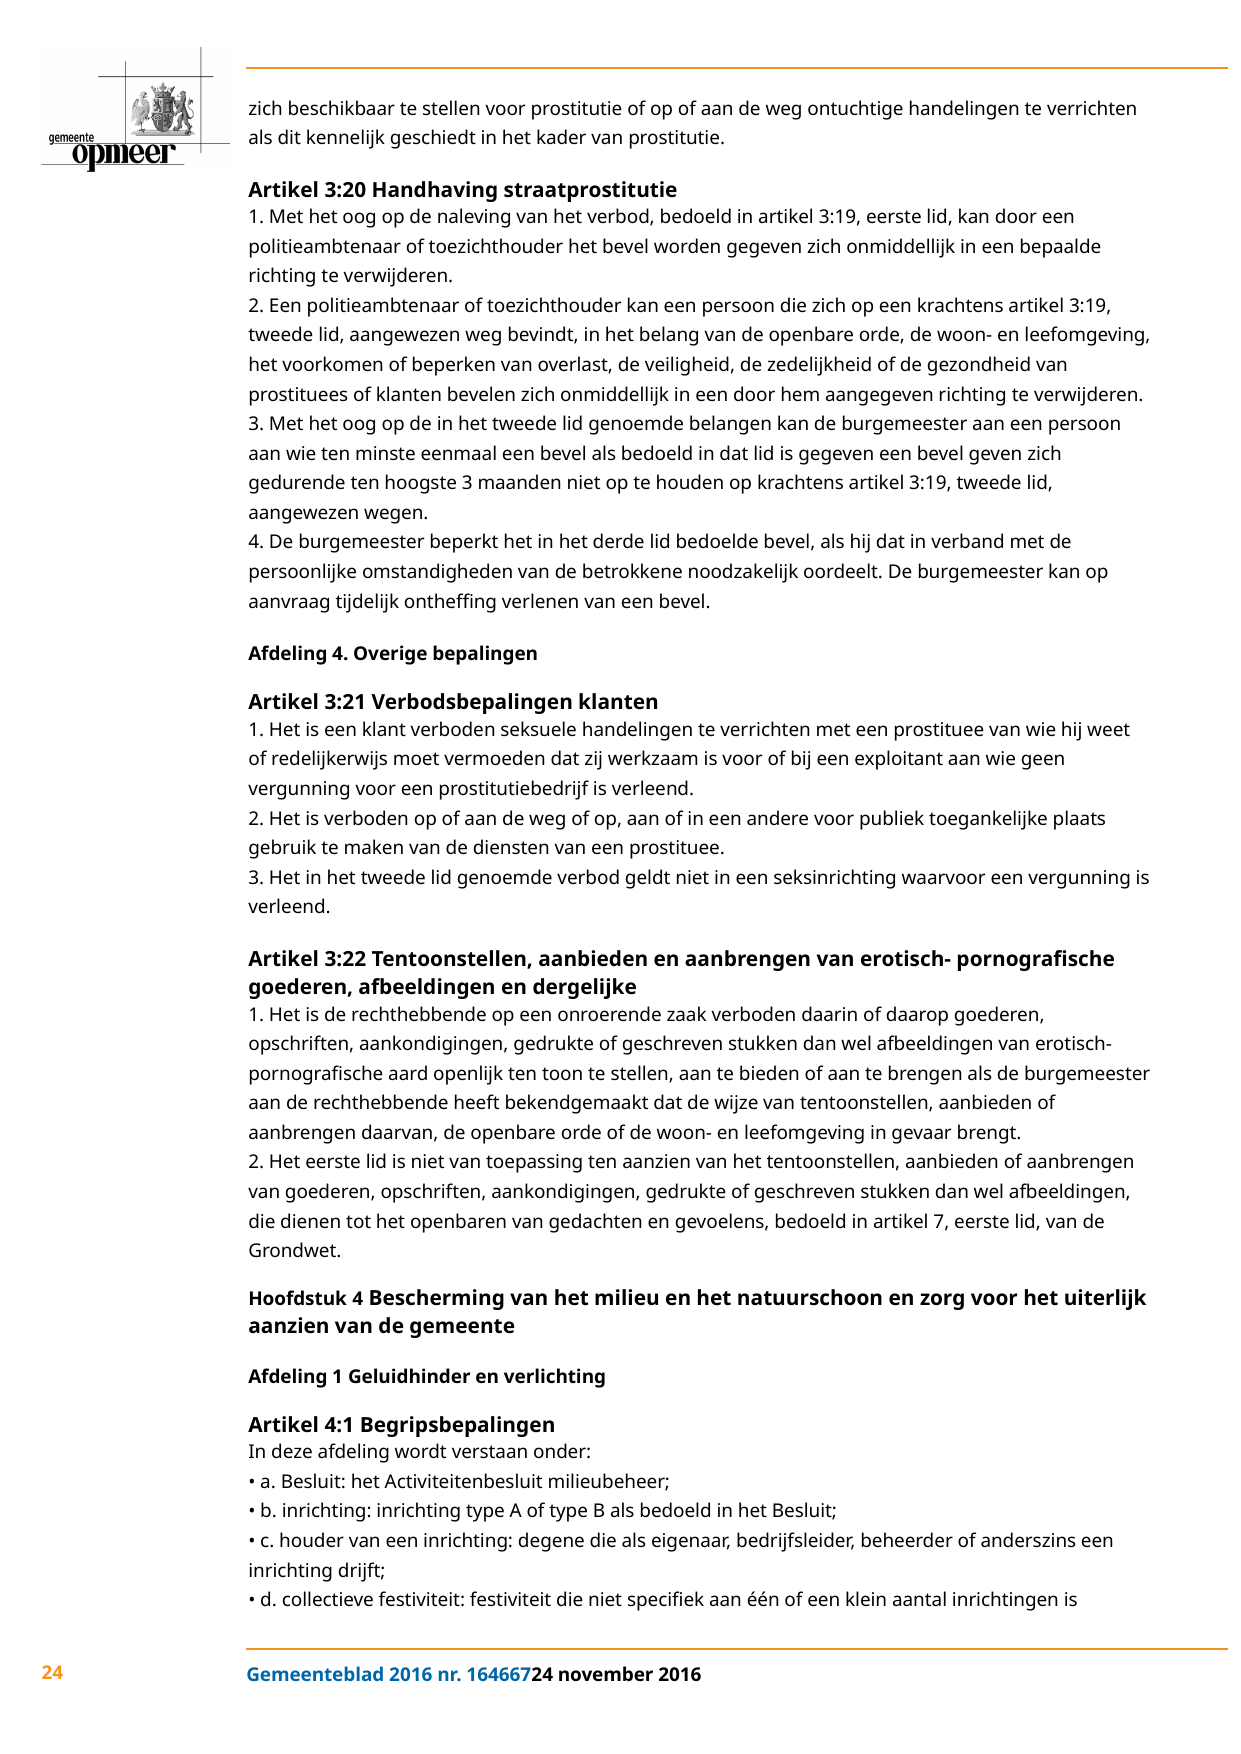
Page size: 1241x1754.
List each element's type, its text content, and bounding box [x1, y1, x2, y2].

text 1. Met het oog op de naleving van het verbod, bedoeld in artikel 3:19, eerste lid, kan door een politieambtenaar of toezichthouder het bevel worden gegeven zich onmiddellijk in een bepaalde richting te verwijderen. [248, 203, 1152, 288]
text Artikel 4:1 Begripsbepalingen [248, 1410, 1152, 1438]
picture [41, 47, 231, 172]
text 2. Het eerste lid is niet van toepassing ten aanzien van het tentoonstellen, aanbieden of aanbrengen van goederen, opschriften, aankondigingen, gedrukte of geschreven stukken dan wel afbeeldingen, die dienen tot het openbaren van gedachten en gevoelens, bedoeld in artikel 7, eerste lid, van de Grondwet. [248, 1149, 1152, 1263]
text 2. Een politieambtenaar of toezichthouder kan een persoon die zich op een krachtens artikel 3:19, tweede lid, aangewezen weg bevindt, in het belang van de openbare orde, de woon- en leefomgeving, het voorkomen of beperken van overlast, de veiligheid, de zedelijkheid of de gezondheid van prostituees of klanten bevelen zich onmiddellijk in een door hem aangegeven richting te verwijderen. [248, 292, 1152, 406]
text • b. inrichting: inrichting type A of type B als bedoeld in het Besluit; [248, 1498, 1152, 1523]
text Artikel 3:21 Verbodsbepalingen klanten [248, 687, 1152, 716]
text 3. Met het oog op de in het tweede lid genoemde belangen kan de burgemeester aan een persoon aan wie ten minste eenmaal een bevel als bedoeld in dat lid is gegeven een bevel geven zich gedurende ten hoogste 3 maanden niet op te houden op krachtens artikel 3:19, tweede lid, aangewezen wegen. [248, 410, 1152, 525]
text 1. Het is een klant verboden seksuele handelingen te verrichten met een prostituee van wie hij weet of redelijkerwijs moet vermoeden dat zij werkzaam is voor of bij een exploitant aan wie geen vergunning voor een prostitutiebedrijf is verleend. [248, 716, 1152, 801]
text zich beschikbaar te stellen voor prostitutie of op of aan de weg ontuchtige handelingen te verrichten als dit kennelijk geschiedt in het kader van prostitutie. [248, 95, 1152, 150]
text • d. collectieve festiviteit: festiviteit die niet specifiek aan één of een klein aantal inrichtingen is [248, 1586, 1152, 1612]
text 1. Het is de rechthebbende op een onroerende zaak verboden daarin of daarop goederen, opschriften, aankondigingen, gedrukte of geschreven stukken dan wel afbeeldingen van erotisch-pornografische aard openlijk ten toon te stellen, aan te bieden of aan te brengen als de burgemeester aan de rechthebbende heeft bekendgemaakt dat de wijze van tentoonstellen, aanbieden of aanbrengen daarvan, de openbare orde of de woon- en leefomgeving in gevaar brengt. [248, 1001, 1152, 1145]
text Afdeling 4. Overige bepalingen [248, 638, 1152, 667]
text • a. Besluit: het Activiteitenbesluit milieubeheer; [248, 1468, 1152, 1494]
text 2. Het is verboden op of aan de weg of op, aan of in een andere voor publiek toegankelijke plaats gebruik te maken van de diensten van een prostituee. [248, 805, 1152, 860]
text Hoofdstuk 4 Bescherming van het milieu en het natuurschoon en zorg voor het uiterlijk aanzien van de gemeente [248, 1283, 1152, 1340]
text Artikel 3:20 Handhaving straatprostitutie [248, 175, 1152, 203]
text 4. De burgemeester beperkt het in het derde lid bedoelde bevel, als hij dat in verband met de persoonlijke omstandigheden van de betrokkene noodzakelijk oordeelt. De burgemeester kan op aanvraag tijdelijk ontheffing verlenen van een bevel. [248, 529, 1152, 613]
text Artikel 3:22 Tentoonstellen, aanbieden en aanbrengen van erotisch- pornografische goederen, afbeeldingen en dergelijke [248, 944, 1152, 1001]
text 3. Het in het tweede lid genoemde verbod geldt niet in een seksinrichting waarvoor een vergunning is verleend. [248, 864, 1152, 919]
text In deze afdeling wordt verstaan onder: [248, 1438, 1152, 1464]
text Afdeling 1 Geluidhinder en verlichting [248, 1361, 1152, 1389]
text • c. houder van een inrichting: degene die als eigenaar, bedrijfsleider, beheerder of anderszins een inrichting drijft; [248, 1527, 1152, 1582]
